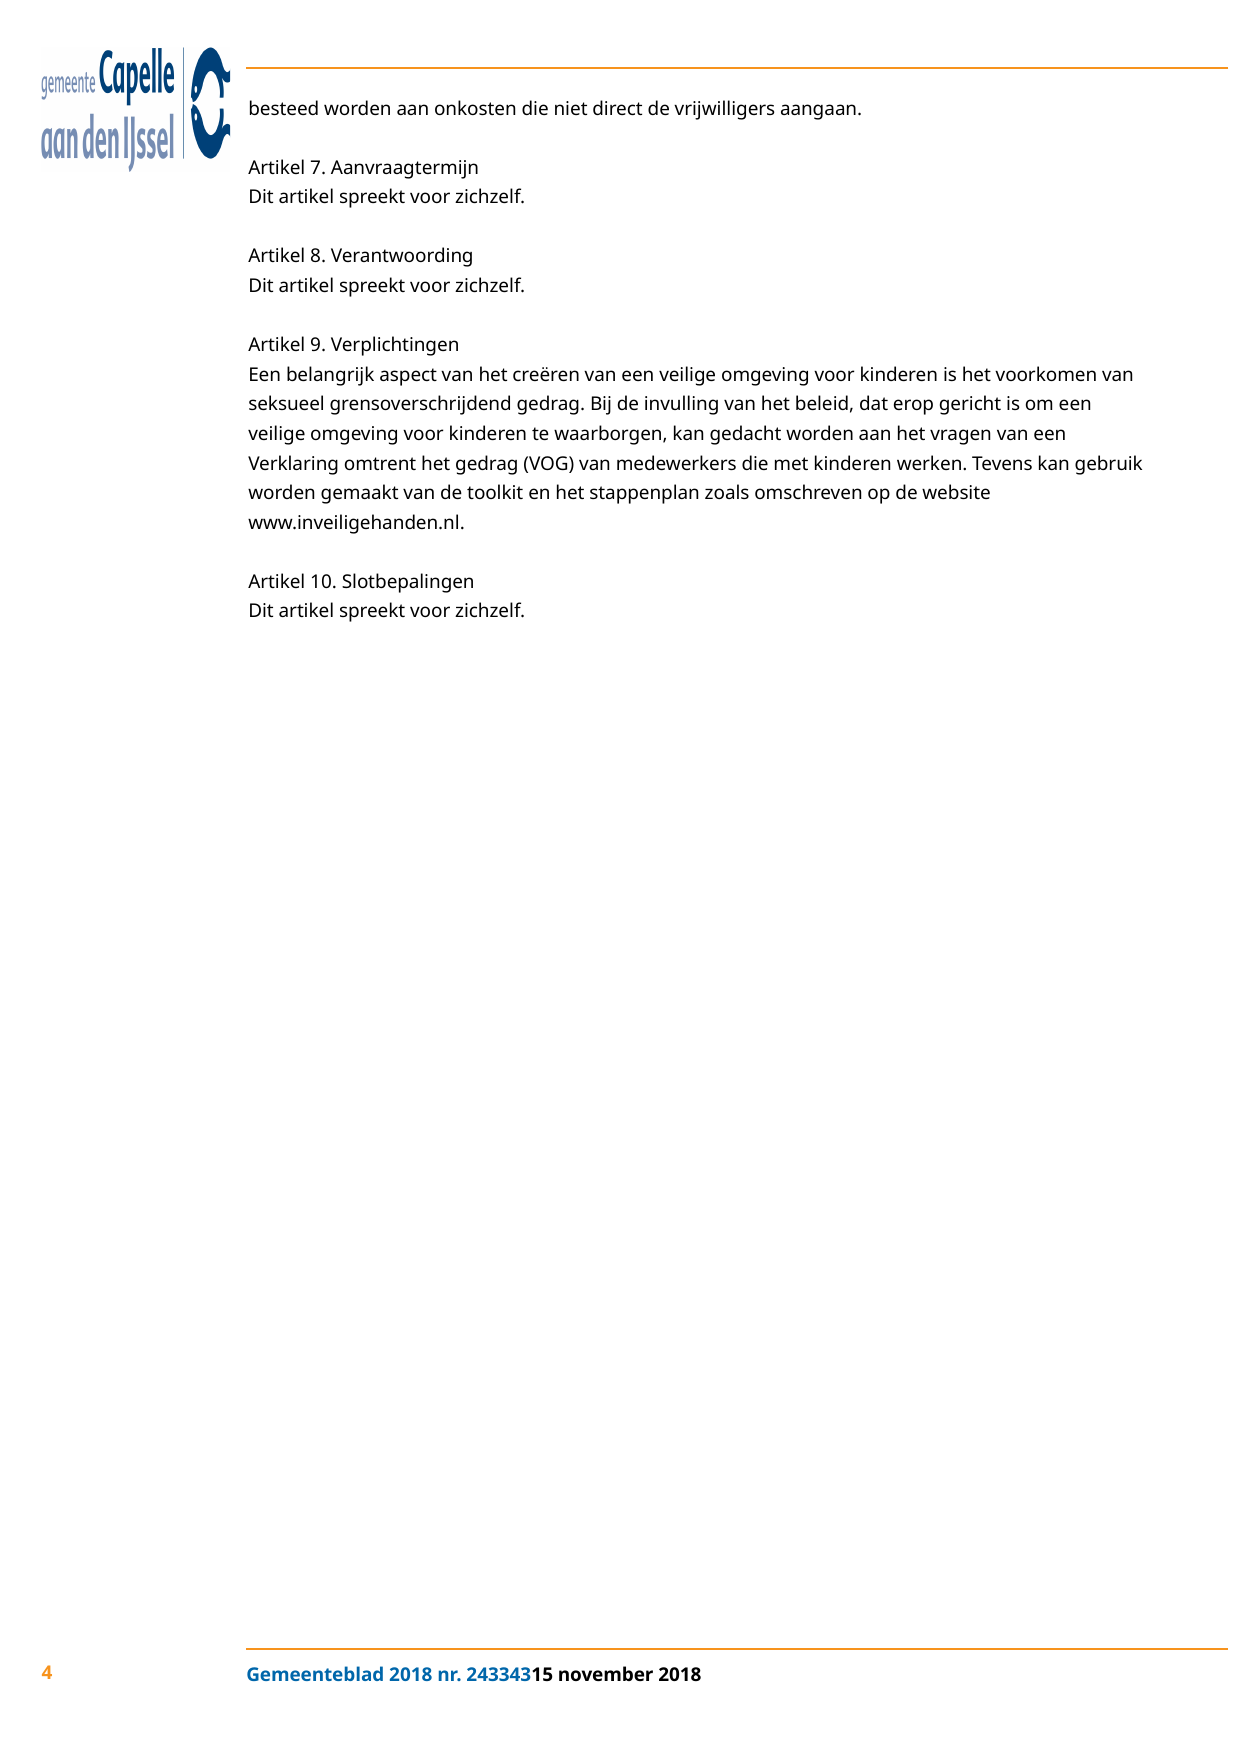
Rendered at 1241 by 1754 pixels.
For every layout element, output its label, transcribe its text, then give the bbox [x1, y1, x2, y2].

picture [41, 47, 231, 172]
text Dit artikel spreekt voor zichzelf. [248, 598, 1152, 623]
text Artikel 9. Verplichtingen [248, 331, 1152, 357]
text Een belangrijk aspect van het creëren van een veilige omgeving voor kinderen is het voorkomen van seksueel grensoverschrijdend gedrag. Bij de invulling van het beleid, dat erop gericht is om een veilige omgeving voor kinderen te waarborgen, kan gedacht worden aan het vragen van een Verklaring omtrent het gedrag (VOG) van medewerkers die met kinderen werken. Tevens kan gebruik worden gemaakt van de toolkit en het stappenplan zoals omschreven op de website www.inveiligehanden.nl. [248, 361, 1152, 535]
text Artikel 7. Aanvraagtermijn [248, 154, 1152, 180]
text besteed worden aan onkosten die niet direct de vrijwilligers aangaan. [248, 95, 1152, 121]
text Dit artikel spreekt voor zichzelf. [248, 272, 1152, 298]
text Dit artikel spreekt voor zichzelf. [248, 183, 1152, 209]
text Artikel 10. Slotbepalingen [248, 568, 1152, 594]
text Artikel 8. Verantwoording [248, 243, 1152, 268]
